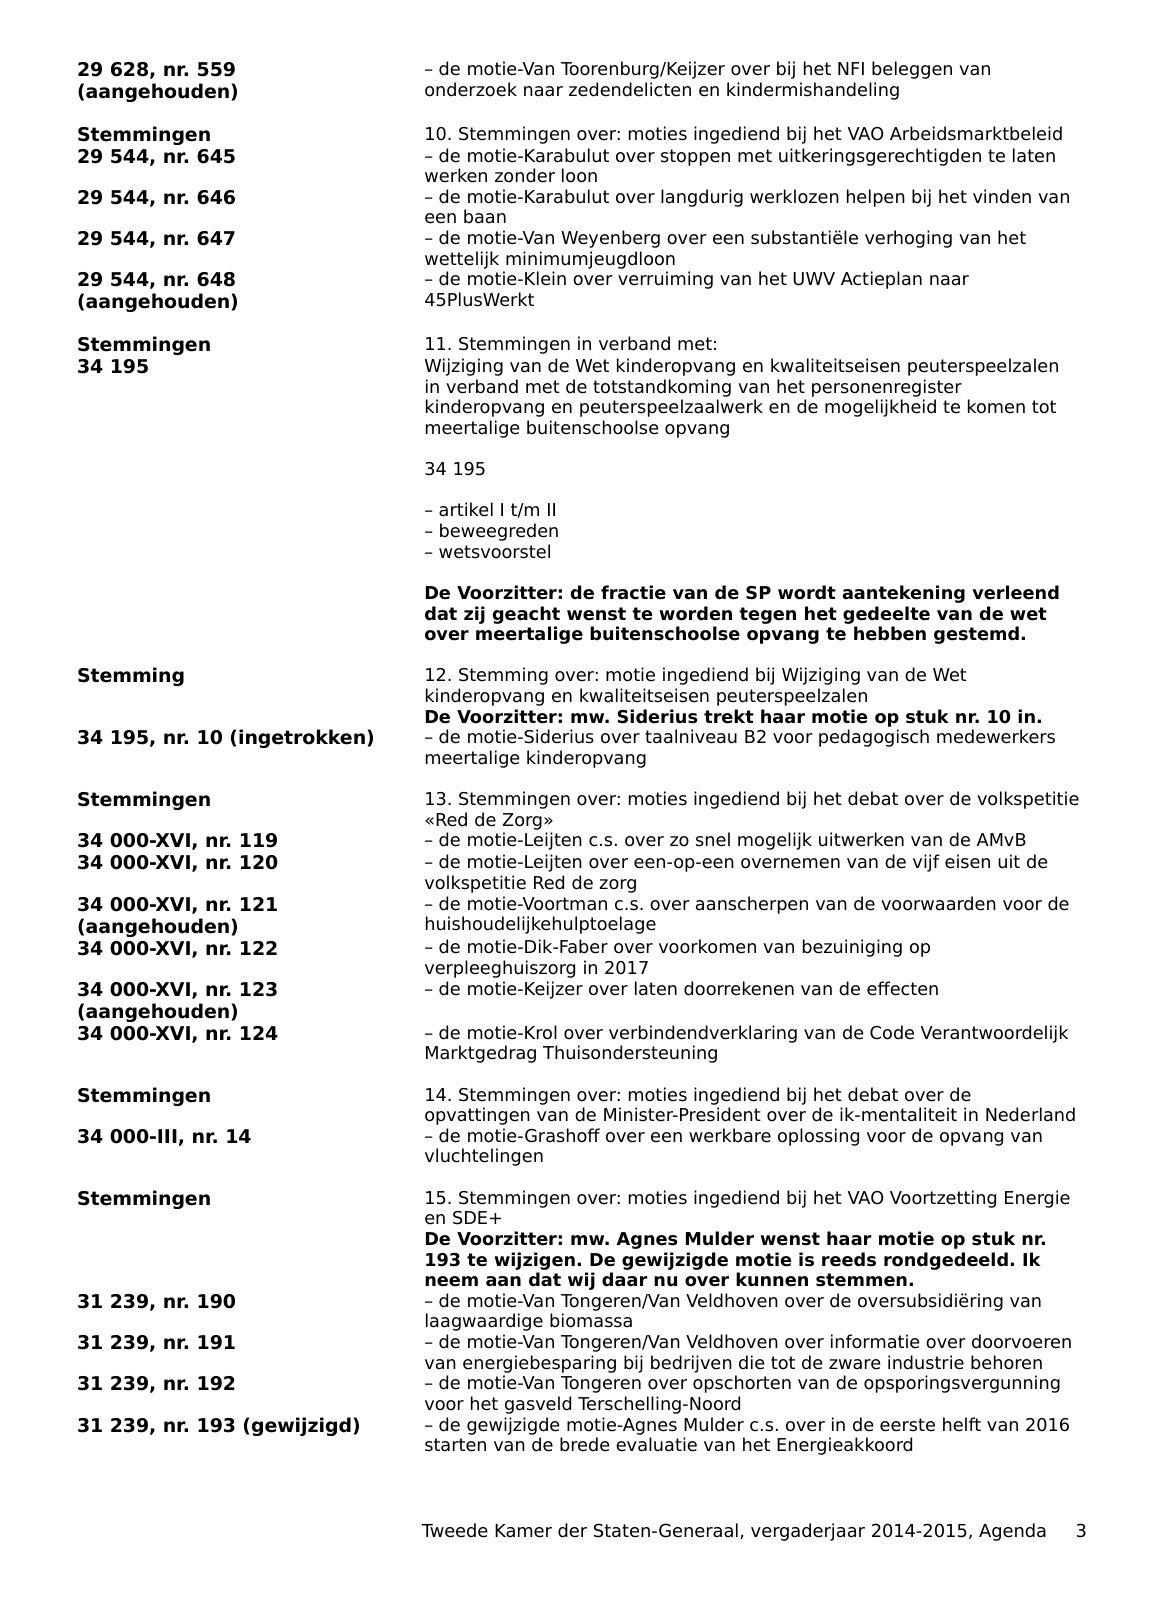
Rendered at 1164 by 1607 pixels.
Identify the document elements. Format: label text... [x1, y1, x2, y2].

table_cell [77, 583, 401, 645]
table_cell [418, 439, 1087, 459]
table_cell Stemmingen [77, 789, 401, 830]
table_cell – de motie-Dik-Faber over voorkomen van bezuiniging op verpleeghuiszorg in 2017 [418, 938, 1087, 979]
table_cell [401, 1126, 418, 1167]
table_cell Stemming [77, 665, 401, 707]
table_cell 34 000-XVI, nr. 123 (aangehouden) [77, 979, 401, 1023]
table_cell 34 000-XVI, nr. 122 [77, 938, 401, 979]
table_cell [401, 124, 418, 146]
table_cell 34 195, nr. 10 (ingetrokken) [77, 727, 401, 768]
table_cell 34 000-XVI, nr. 119 [77, 830, 401, 852]
table_cell [401, 1023, 418, 1064]
table_cell [401, 146, 418, 187]
table_cell [77, 707, 401, 727]
table_cell [418, 1064, 1087, 1084]
table_cell – wetsvoorstel [418, 542, 1087, 562]
table_cell [77, 645, 401, 665]
table_cell Wijziging van de Wet kinderopvang en kwaliteitseisen peuterspeelzalen in verband met de totstandkoming van het personenregister kinderopvang en peuterspeelzaalwerk en de mogelijkheid te komen tot meertalige buitenschoolse opvang [418, 356, 1087, 438]
table_cell 34 000-III, nr. 14 [77, 1126, 401, 1167]
table_cell 29 544, nr. 645 [77, 146, 401, 187]
table_cell – de motie-Leijten c.s. over zo snel mogelijk uitwerken van de AMvB [418, 830, 1087, 852]
table_cell [401, 1415, 418, 1456]
table_cell [401, 938, 418, 979]
table_cell [77, 562, 401, 583]
table_cell [401, 1291, 418, 1332]
table_cell 29 628, nr. 559 (aangehouden) [77, 59, 401, 103]
table_cell [401, 769, 418, 789]
table_cell [77, 521, 401, 542]
table_cell 34 195 [418, 459, 1087, 480]
table_cell 34 000-XVI, nr. 120 [77, 852, 401, 893]
table_cell 12. Stemming over: motie ingediend bij Wijziging van de Wet kinderopvang en kwaliteitseisen peuterspeelzalen [418, 665, 1087, 707]
table_cell [401, 789, 418, 830]
table_cell [418, 103, 1087, 124]
table_cell [418, 313, 1087, 334]
table_cell [401, 459, 418, 480]
table_cell De Voorzitter: mw. Agnes Mulder wenst haar motie op stuk nr. 193 te wijzigen. De gewijzigde motie is reeds rondgedeeld. Ik neem aan dat wij daar nu over kunnen stemmen. [418, 1229, 1087, 1291]
table_cell [401, 645, 418, 665]
table_cell [401, 979, 418, 1023]
table_cell [401, 665, 418, 707]
table_cell – de motie-Grashoff over een werkbare oplossing voor de opvang van vluchtelingen [418, 1126, 1087, 1167]
table_cell [401, 269, 418, 313]
table_cell [418, 480, 1087, 500]
table_cell [401, 1085, 418, 1126]
table_cell [418, 769, 1087, 789]
table_cell Stemmingen [77, 1085, 401, 1126]
table_cell [401, 830, 418, 852]
table_cell 34 195 [77, 356, 401, 438]
table_cell [401, 313, 418, 334]
table_cell [418, 645, 1087, 665]
table_cell 31 239, nr. 193 (gewijzigd) [77, 1415, 401, 1456]
table_cell 34 000-XVI, nr. 121 (aangehouden) [77, 894, 401, 937]
table_cell – de motie-Leijten over een-op-een overnemen van de vijf eisen uit de volkspetitie Red de zorg [418, 852, 1087, 893]
table_cell [401, 852, 418, 893]
table_cell 15. Stemmingen over: moties ingediend bij het VAO Voortzetting Energie en SDE+ [418, 1188, 1087, 1229]
table_cell [401, 59, 418, 103]
table_cell [401, 480, 418, 500]
table_cell 29 544, nr. 646 [77, 187, 401, 228]
table_cell [77, 439, 401, 459]
table_cell [401, 583, 418, 645]
table_cell [401, 228, 418, 269]
table_cell [77, 313, 401, 334]
table_cell 31 239, nr. 192 [77, 1373, 401, 1414]
table_cell Stemmingen [77, 1188, 401, 1229]
table_cell – de motie-Karabulut over langdurig werklozen helpen bij het vinden van een baan [418, 187, 1087, 228]
table_cell Stemmingen [77, 124, 401, 146]
table_cell [77, 480, 401, 500]
table_cell – de motie-Karabulut over stoppen met uitkeringsgerechtigden te laten werken zonder loon [418, 146, 1087, 187]
table_cell – de motie-Van Toorenburg/Keijzer over bij het NFI beleggen van onderzoek naar zedendelicten en kindermishandeling [418, 59, 1087, 103]
table_cell [401, 439, 418, 459]
table_cell [401, 103, 418, 124]
table_cell 14. Stemmingen over: moties ingediend bij het debat over de opvattingen van de Minister-President over de ik-mentaliteit in Nederland [418, 1085, 1087, 1126]
table_cell 31 239, nr. 191 [77, 1332, 401, 1373]
table_cell [77, 1064, 401, 1084]
table_cell [418, 1167, 1087, 1188]
table_cell [418, 562, 1087, 583]
table_cell De Voorzitter: mw. Siderius trekt haar motie op stuk nr. 10 in. [418, 707, 1087, 727]
table_cell 29 544, nr. 647 [77, 228, 401, 269]
table_cell [77, 103, 401, 124]
table_cell 13. Stemmingen over: moties ingediend bij het debat over de volkspetitie «Red de Zorg» [418, 789, 1087, 830]
table_cell [401, 1373, 418, 1414]
table_cell 10. Stemmingen over: moties ingediend bij het VAO Arbeidsmarktbeleid [418, 124, 1087, 146]
table_cell [401, 894, 418, 937]
table_cell – de motie-Van Tongeren over opschorten van de opsporingsvergunning voor het gasveld Terschelling-Noord [418, 1373, 1087, 1414]
table_cell – de motie-Van Weyenberg over een substantiële verhoging van het wettelijk minimumjeugdloon [418, 228, 1087, 269]
table_cell [401, 562, 418, 583]
table_cell 31 239, nr. 190 [77, 1291, 401, 1332]
table_cell [401, 542, 418, 562]
table_cell [77, 769, 401, 789]
table_cell – de motie-Van Tongeren/Van Veldhoven over de oversubsidiëring van laagwaardige biomassa [418, 1291, 1087, 1332]
table_cell [401, 1188, 418, 1229]
table_cell [77, 1167, 401, 1188]
table_cell [401, 1064, 418, 1084]
table_cell [401, 187, 418, 228]
table_cell – de gewijzigde motie-Agnes Mulder c.s. over in de eerste helft van 2016 starten van de brede evaluatie van het Energieakkoord [418, 1415, 1087, 1456]
table_cell [401, 334, 418, 356]
table_cell 29 544, nr. 648 (aangehouden) [77, 269, 401, 313]
table_cell [77, 542, 401, 562]
table_cell [401, 500, 418, 521]
table_cell – de motie-Keijzer over laten doorrekenen van de effecten [418, 979, 1087, 1023]
table_cell – artikel I t/m II [418, 500, 1087, 521]
table_cell [77, 1229, 401, 1291]
table_cell – de motie-Voortman c.s. over aanscherpen van de voorwaarden voor de huishoudelijkehulptoelage [418, 894, 1087, 937]
table_cell – beweegreden [418, 521, 1087, 542]
table_cell [401, 521, 418, 542]
table_cell [401, 356, 418, 438]
table_cell [401, 707, 418, 727]
table_cell [401, 1332, 418, 1373]
table_cell [77, 500, 401, 521]
table_cell Stemmingen [77, 334, 401, 356]
table_cell De Voorzitter: de fractie van de SP wordt aantekening verleend dat zij geacht wenst te worden tegen het gedeelte van de wet over meertalige buitenschoolse opvang te hebben gestemd. [418, 583, 1087, 645]
table_cell – de motie-Krol over verbindendverklaring van de Code Verantwoordelijk Marktgedrag Thuisondersteuning [418, 1023, 1087, 1064]
table_cell [401, 727, 418, 768]
table_cell 34 000-XVI, nr. 124 [77, 1023, 401, 1064]
table_cell 11. Stemmingen in verband met: [418, 334, 1087, 356]
table_cell [401, 1229, 418, 1291]
table_cell – de motie-Klein over verruiming van het UWV Actieplan naar 45PlusWerkt [418, 269, 1087, 313]
table_cell – de motie-Siderius over taalniveau B2 voor pedagogisch medewerkers meertalige kinderopvang [418, 727, 1087, 768]
table_cell [77, 459, 401, 480]
table_cell – de motie-Van Tongeren/Van Veldhoven over informatie over doorvoeren van energiebesparing bij bedrijven die tot de zware industrie behoren [418, 1332, 1087, 1373]
table_cell [401, 1167, 418, 1188]
